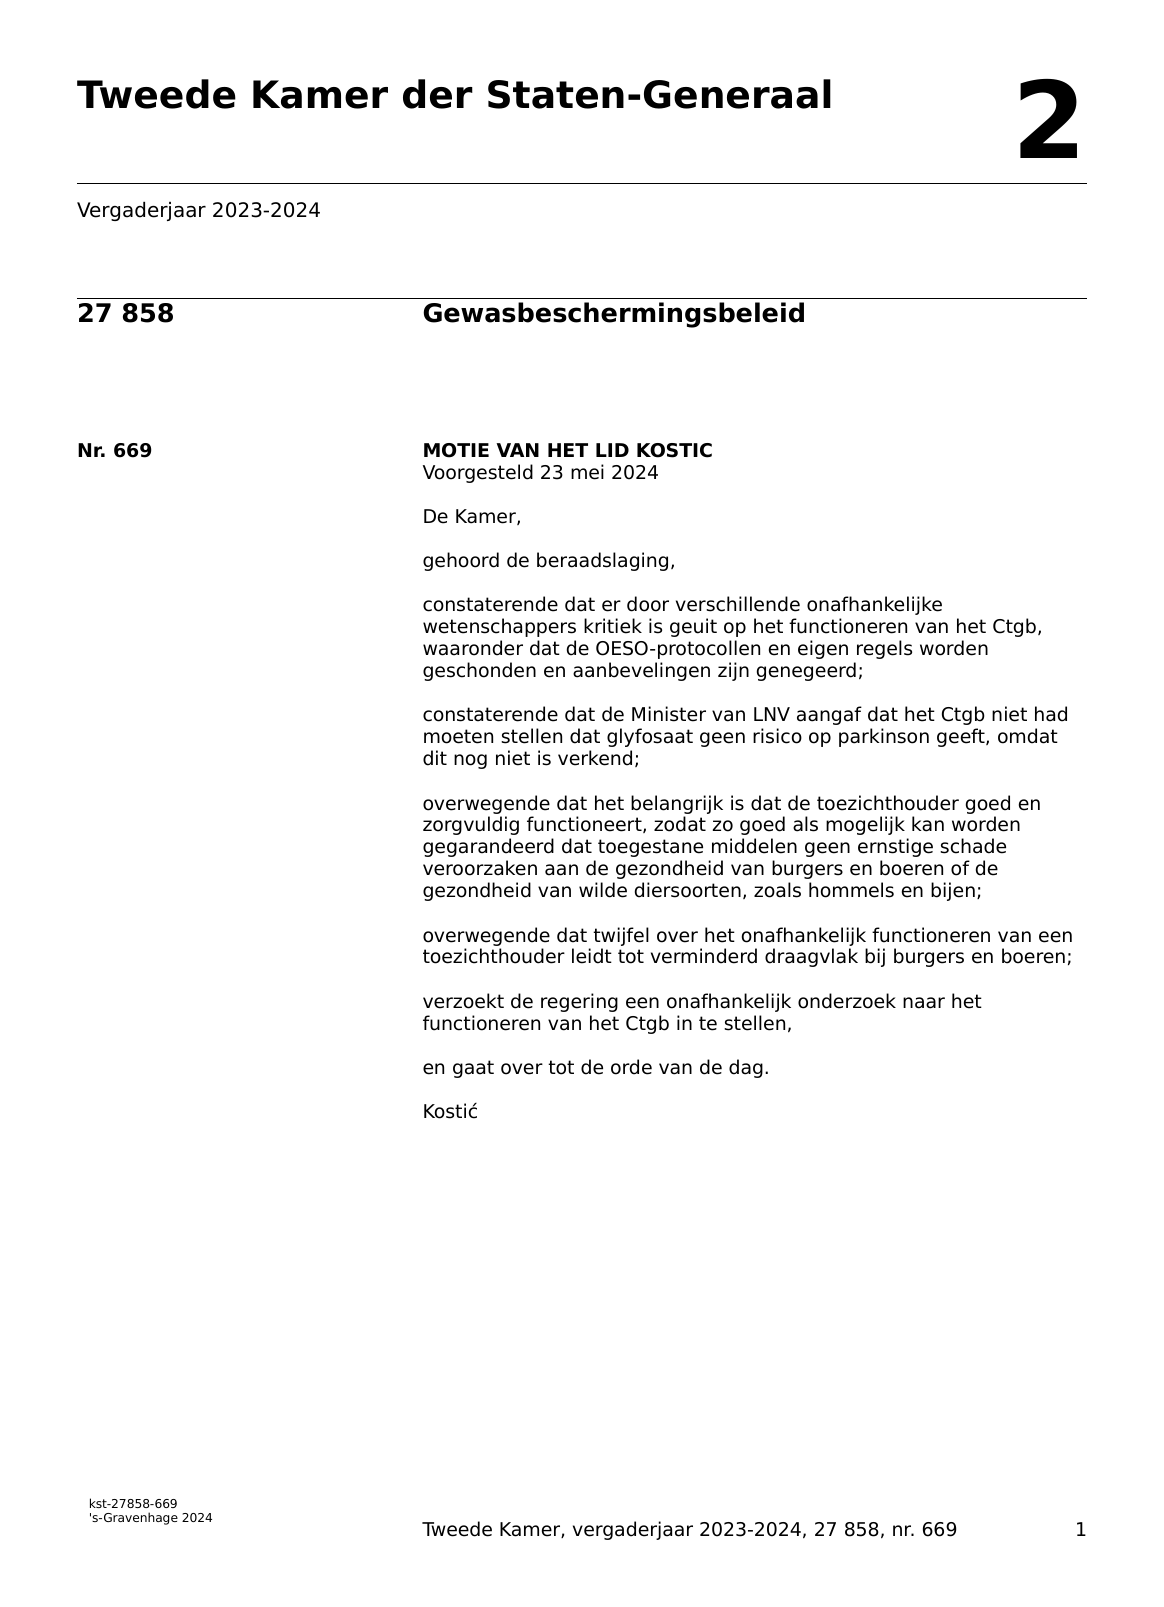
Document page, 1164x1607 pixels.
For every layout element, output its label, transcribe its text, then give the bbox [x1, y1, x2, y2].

subtitle 27 858 Gewasbeschermingsbeleid [77, 299, 1087, 329]
subtitle Nr. 669 MOTIE VAN HET LID KOSTIC [77, 440, 1087, 462]
text kst-27858-669 [88, 1497, 323, 1511]
text De Kamer, [422, 506, 1087, 528]
text overwegende dat het belangrijk is dat de toezichthouder goed en zorgvuldig functioneert, zodat zo goed als mogelijk kan worden gegarandeerd dat toegestane middelen geen ernstige schade veroorzaken aan de gezondheid van burgers en boeren of de gezondheid van wilde diersoorten, zoals hommels en bijen; [422, 792, 1087, 902]
text constaterende dat de Minister van LNV aangaf dat het Ctgb niet had moeten stellen dat glyfosaat geen risico op parkinson geeft, omdat dit nog niet is verkend; [422, 704, 1087, 770]
text constaterende dat er door verschillende onafhankelijke wetenschappers kritiek is geuit op het functioneren van het Ctgb, waaronder dat de OESO-protocollen en eigen regels worden geschonden en aanbevelingen zijn genegeerd; [422, 594, 1087, 682]
text overwegende dat twijfel over het onafhankelijk functioneren van een toezichthouder leidt tot verminderd draagvlak bij burgers en boeren; [422, 924, 1087, 968]
table_header 2 [886, 59, 1087, 183]
text verzoekt de regering een onafhankelijk onderzoek naar het functioneren van het Ctgb in te stellen, [422, 991, 1087, 1034]
text Kostić [422, 1101, 1087, 1123]
text gehoord de beraadslaging, [422, 550, 1087, 572]
table_cell Vergaderjaar 2023-2024 [77, 184, 1087, 298]
text en gaat over tot de orde van de dag. [422, 1057, 1087, 1079]
text 's-Gravenhage 2024 [88, 1511, 323, 1525]
text Voorgesteld 23 mei 2024 [422, 462, 1087, 484]
table_header Tweede Kamer der Staten-Generaal [77, 59, 886, 183]
